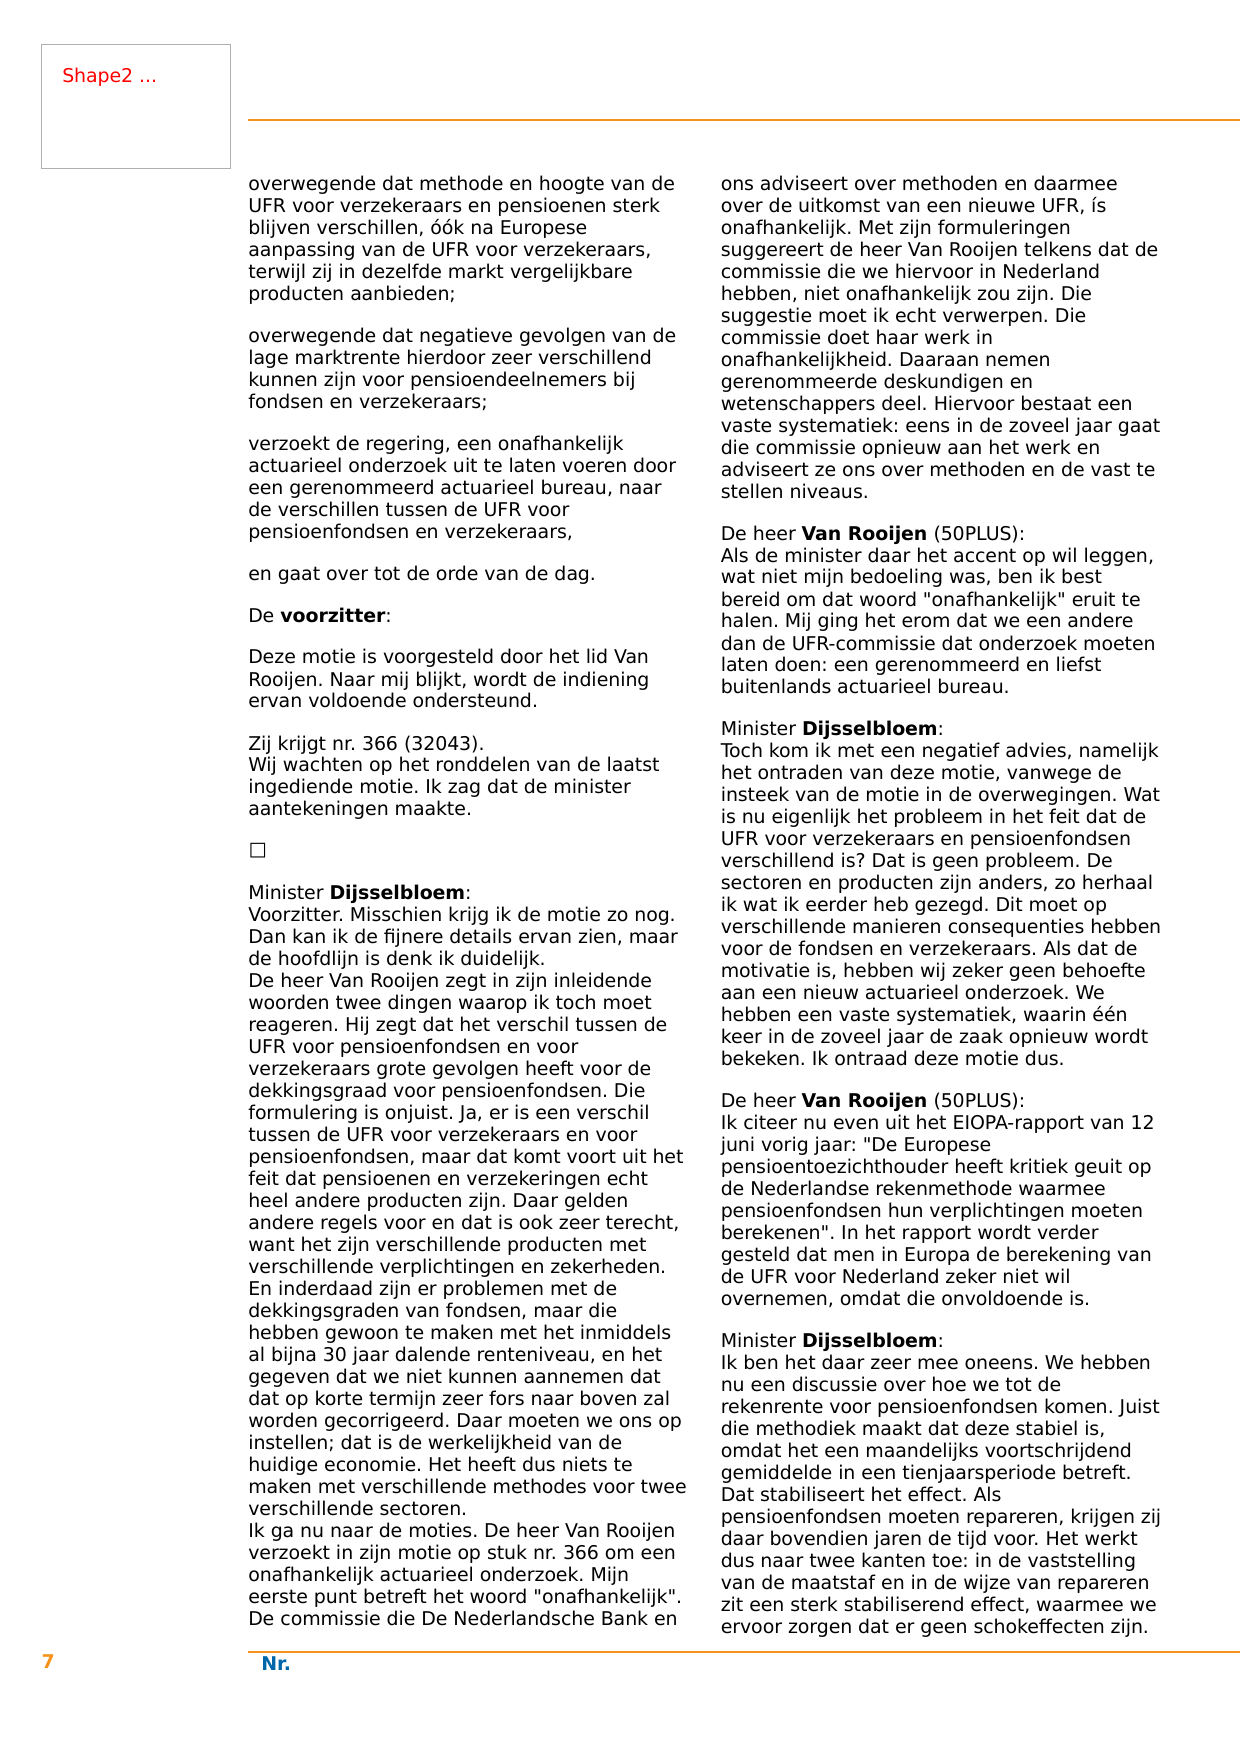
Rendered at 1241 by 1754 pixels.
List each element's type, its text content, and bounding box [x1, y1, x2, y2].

text overwegende dat methode en hoogte van de UFR voor verzekeraars en pensioenen sterk blijven verschillen, óók na Europese aanpassing van de UFR voor verzekeraars, terwijl zij in dezelfde markt vergelijkbare producten aanbieden; [248, 173, 691, 305]
text De voorzitter: [248, 604, 691, 626]
text Als de minister daar het accent op wil leggen, wat niet mijn bedoeling was, ben ik best bereid om dat woord "onafhankelijk" eruit te halen. Mij ging het erom dat we een andere dan de UFR-commissie dat onderzoek moeten laten doen: een gerenommeerd en liefst buitenlands actuarieel bureau. [721, 544, 1163, 698]
text en gaat over tot de orde van de dag. [248, 562, 691, 584]
text De heer Van Rooijen (50PLUS): [721, 1090, 1163, 1112]
text overwegende dat negatieve gevolgen van de lage marktrente hierdoor zeer verschillend kunnen zijn voor pensioendeelnemers bij fondsen en verzekeraars; [248, 325, 691, 413]
text Toch kom ik met een negatief advies, namelijk het ontraden van deze motie, vanwege de insteek van de motie in de overwegingen. Wat is nu eigenlijk het probleem in het feit dat de UFR voor verzekeraars en pensioenfondsen verschillend is? Dat is geen probleem. De sectoren en producten zijn anders, zo herhaal ik wat ik eerder heb gezegd. Dit moet op verschillende manieren consequenties hebben voor de fondsen en verzekeraars. Als dat de motivatie is, hebben wij zeker geen behoefte aan een nieuw actuarieel onderzoek. We hebben een vaste systematiek, waarin één keer in de zoveel jaar de zaak opnieuw wordt bekeken. Ik ontraad deze motie dus. [721, 740, 1163, 1070]
text De heer Van Rooijen zegt in zijn inleidende woorden twee dingen waarop ik toch moet reageren. Hij zegt dat het verschil tussen de UFR voor pensioenfondsen en voor verzekeraars grote gevolgen heeft voor de dekkingsgraad voor pensioenfondsen. Die formulering is onjuist. Ja, er is een verschil tussen de UFR voor verzekeraars en voor pensioenfondsen, maar dat komt voort uit het feit dat pensioenen en verzekeringen echt heel andere producten zijn. Daar gelden andere regels voor en dat is ook zeer terecht, want het zijn verschillende producten met verschillende verplichtingen en zekerheden. En inderdaad zijn er problemen met de dekkingsgraden van fondsen, maar die hebben gewoon te maken met het inmiddels al bijna 30 jaar dalende renteniveau, en het gegeven dat we niet kunnen aannemen dat dat op korte termijn zeer fors naar boven zal worden gecorrigeerd. Daar moeten we ons op instellen; dat is de werkelijkheid van de huidige economie. Het heeft dus niets te maken met verschillende methodes voor twee verschillende sectoren. [248, 970, 691, 1520]
text Minister Dijsselbloem: [248, 882, 691, 904]
text De heer Van Rooijen (50PLUS): [721, 522, 1163, 544]
text Voorzitter. Misschien krijg ik de motie zo nog. Dan kan ik de fijnere details ervan zien, maar de hoofdlijn is denk ik duidelijk. [248, 904, 691, 970]
text Deze motie is voorgesteld door het lid Van Rooijen. Naar mij blijkt, wordt de indiening ervan voldoende ondersteund. [248, 646, 691, 712]
text Zij krijgt nr. 366 (32043). [248, 732, 691, 754]
text Minister Dijsselbloem: [721, 1330, 1163, 1352]
text Ik citeer nu even uit het EIOPA-rapport van 12 juni vorig jaar: "De Europese pensioentoezichthouder heeft kritiek geuit op de Nederlandse rekenmethode waarmee pensioenfondsen hun verplichtingen moeten berekenen". In het rapport wordt verder gesteld dat men in Europa de berekening van de UFR voor Nederland zeker niet wil overnemen, omdat die onvoldoende is. [721, 1112, 1163, 1310]
text Ik ben het daar zeer mee oneens. We hebben nu een discussie over hoe we tot de rekenrente voor pensioenfondsen komen. Juist die methodiek maakt dat deze stabiel is, omdat het een maandelijks voortschrijdend gemiddelde in een tienjaarsperiode betreft. Dat stabiliseert het effect. Als pensioenfondsen moeten repareren, krijgen zij daar bovendien jaren de tijd voor. Het werkt dus naar twee kanten toe: in de vaststelling van de maatstaf en in de wijze van repareren zit een sterk stabiliserend effect, waarmee we ervoor zorgen dat er geen schokeffecten zijn. [721, 1352, 1163, 1637]
text ⬜ [248, 840, 691, 862]
text ons adviseert over methoden en daarmee over de uitkomst van een nieuwe UFR, ís onafhankelijk. Met zijn formuleringen suggereert de heer Van Rooijen telkens dat de commissie die we hiervoor in Nederland hebben, niet onafhankelijk zou zijn. Die suggestie moet ik echt verwerpen. Die commissie doet haar werk in onafhankelijkheid. Daaraan nemen gerenommeerde deskundigen en wetenschappers deel. Hiervoor bestaat een vaste systematiek: eens in de zoveel jaar gaat die commissie opnieuw aan het werk en adviseert ze ons over methoden en de vast te stellen niveaus. [721, 173, 1163, 502]
text Wij wachten op het ronddelen van de laatst ingediende motie. Ik zag dat de minister aantekeningen maakte. [248, 754, 691, 820]
text verzoekt de regering, een onafhankelijk actuarieel onderzoek uit te laten voeren door een gerenommeerd actuarieel bureau, naar de verschillen tussen de UFR voor pensioenfondsen en verzekeraars, [248, 433, 691, 542]
text Minister Dijsselbloem: [721, 718, 1163, 740]
text Ik ga nu naar de moties. De heer Van Rooijen verzoekt in zijn motie op stuk nr. 366 om een onafhankelijk actuarieel onderzoek. Mijn eerste punt betreft het woord "onafhankelijk". De commissie die De Nederlandsche Bank en [248, 1520, 691, 1629]
